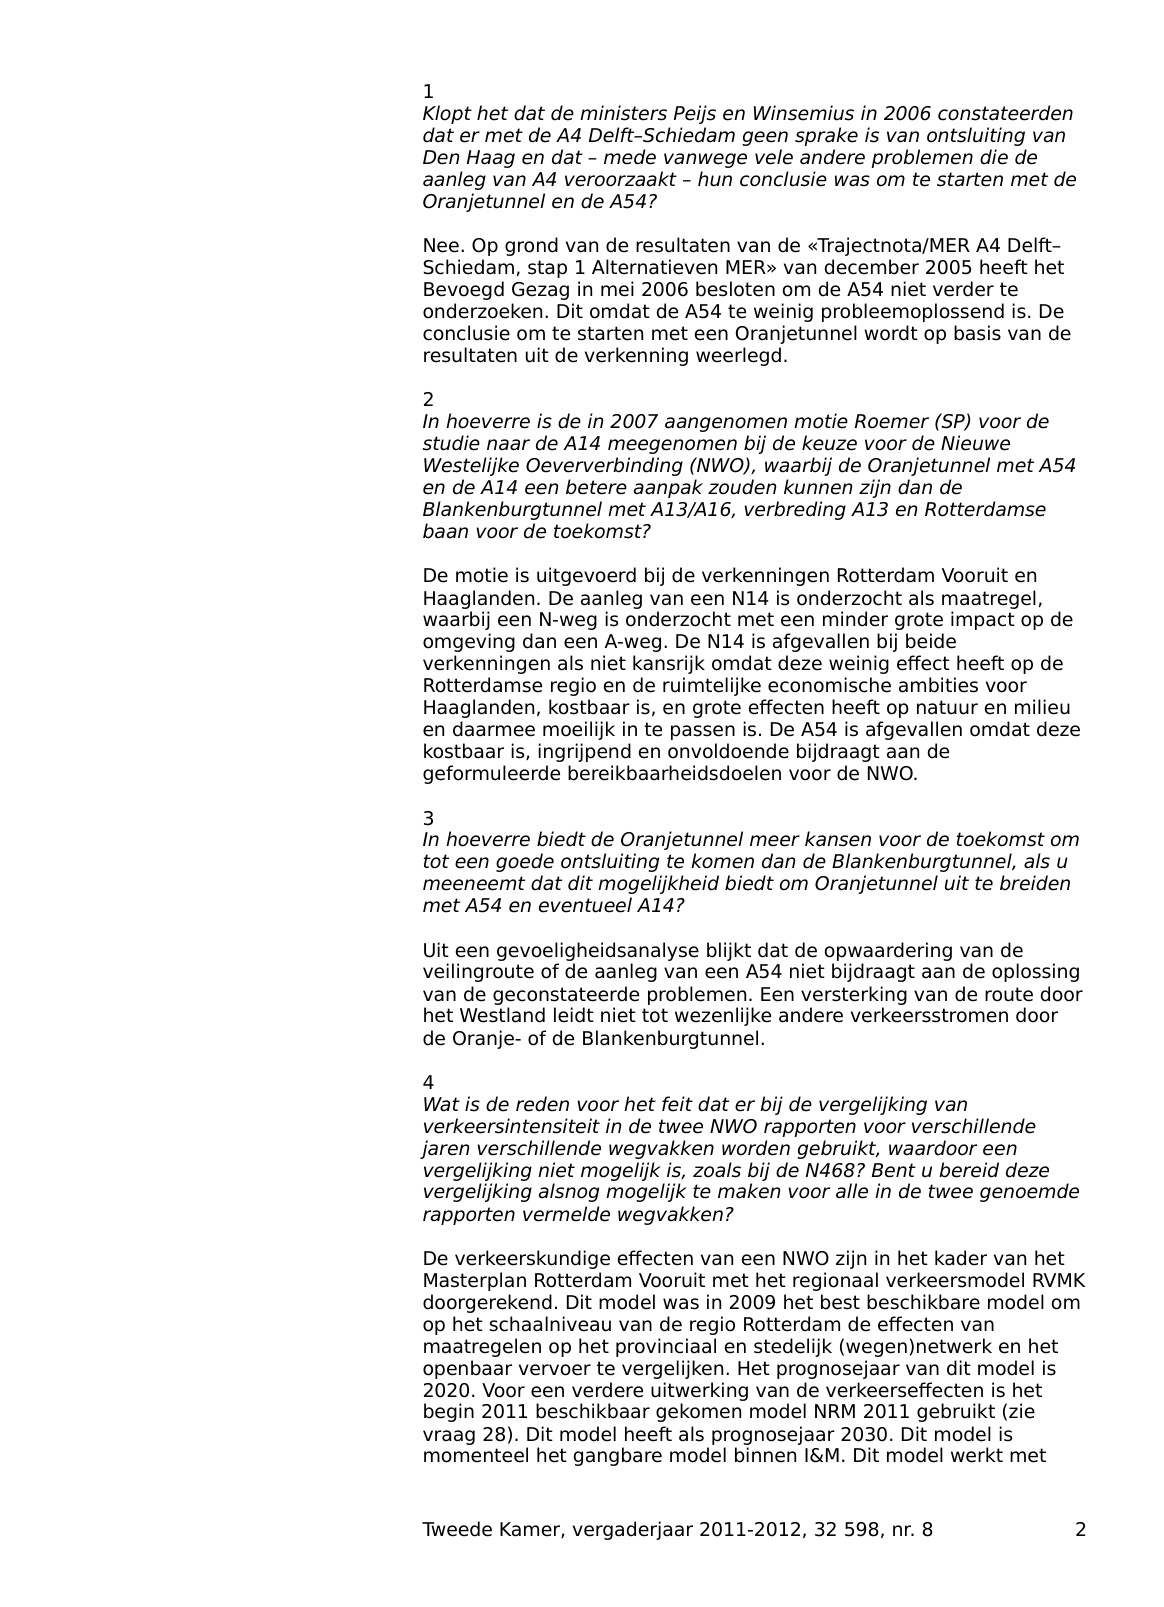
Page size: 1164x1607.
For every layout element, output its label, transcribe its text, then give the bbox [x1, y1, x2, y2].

text 4 [422, 1072, 1087, 1093]
text 1 [422, 81, 1087, 103]
text In hoeverre is de in 2007 aangenomen motie Roemer (SP) voor de studie naar de A14 meegenomen bij de keuze voor de Nieuwe Westelijke Oeververbinding (NWO), waarbij de Oranjetunnel met A54 en de A14 een betere aanpak zouden kunnen zijn dan de Blankenburgtunnel met A13/A16, verbreding A13 en Rotterdamse baan voor de toekomst? [422, 411, 1087, 543]
text Nee. Op grond van de resultaten van de «Trajectnota/MER A4 Delft–Schiedam, stap 1 Alternatieven MER» van december 2005 heeft het Bevoegd Gezag in mei 2006 besloten om de A54 niet verder te onderzoeken. Dit omdat de A54 te weinig probleemoplossend is. De conclusie om te starten met een Oranjetunnel wordt op basis van de resultaten uit de verkenning weerlegd. [422, 235, 1087, 367]
text 3 [422, 807, 1087, 829]
text De motie is uitgevoerd bij de verkenningen Rotterdam Vooruit en Haaglanden. De aanleg van een N14 is onderzocht als maatregel, waarbij een N-weg is onderzocht met een minder grote impact op de omgeving dan een A-weg. De N14 is afgevallen bij beide verkenningen als niet kansrijk omdat deze weinig effect heeft op de Rotterdamse regio en de ruimtelijke economische ambities voor Haaglanden, kostbaar is, en grote effecten heeft op natuur en milieu en daarmee moeilijk in te passen is. De A54 is afgevallen omdat deze kostbaar is, ingrijpend en onvoldoende bijdraagt aan de geformuleerde bereikbaarheidsdoelen voor de NWO. [422, 565, 1087, 785]
text De verkeerskundige effecten van een NWO zijn in het kader van het Masterplan Rotterdam Vooruit met het regionaal verkeersmodel RVMK doorgerekend. Dit model was in 2009 het best beschikbare model om op het schaalniveau van de regio Rotterdam de effecten van maatregelen op het provinciaal en stedelijk (wegen)netwerk en het openbaar vervoer te vergelijken. Het prognosejaar van dit model is 2020. Voor een verdere uitwerking van de verkeerseffecten is het begin 2011 beschikbaar gekomen model NRM 2011 gebruikt (zie vraag 28). Dit model heeft als prognosejaar 2030. Dit model is momenteel het gangbare model binnen I&M. Dit model werkt met [422, 1248, 1087, 1467]
text Uit een gevoeligheidsanalyse blijkt dat de opwaardering van de veilingroute of de aanleg van een A54 niet bijdraagt aan de oplossing van de geconstateerde problemen. Een versterking van de route door het Westland leidt niet tot wezenlijke andere verkeersstromen door de Oranje- of de Blankenburgtunnel. [422, 939, 1087, 1049]
text 2 [422, 389, 1087, 411]
text In hoeverre biedt de Oranjetunnel meer kansen voor de toekomst om tot een goede ontsluiting te komen dan de Blankenburgtunnel, als u meeneemt dat dit mogelijkheid biedt om Oranjetunnel uit te breiden met A54 en eventueel A14? [422, 829, 1087, 917]
text Wat is de reden voor het feit dat er bij de vergelijking van verkeersintensiteit in de twee NWO rapporten voor verschillende jaren verschillende wegvakken worden gebruikt, waardoor een vergelijking niet mogelijk is, zoals bij de N468? Bent u bereid deze vergelijking alsnog mogelijk te maken voor alle in de twee genoemde rapporten vermelde wegvakken? [422, 1093, 1087, 1225]
text Klopt het dat de ministers Peijs en Winsemius in 2006 constateerden dat er met de A4 Delft–Schiedam geen sprake is van ontsluiting van Den Haag en dat – mede vanwege vele andere problemen die de aanleg van A4 veroorzaakt – hun conclusie was om te starten met de Oranjetunnel en de A54? [422, 103, 1087, 213]
